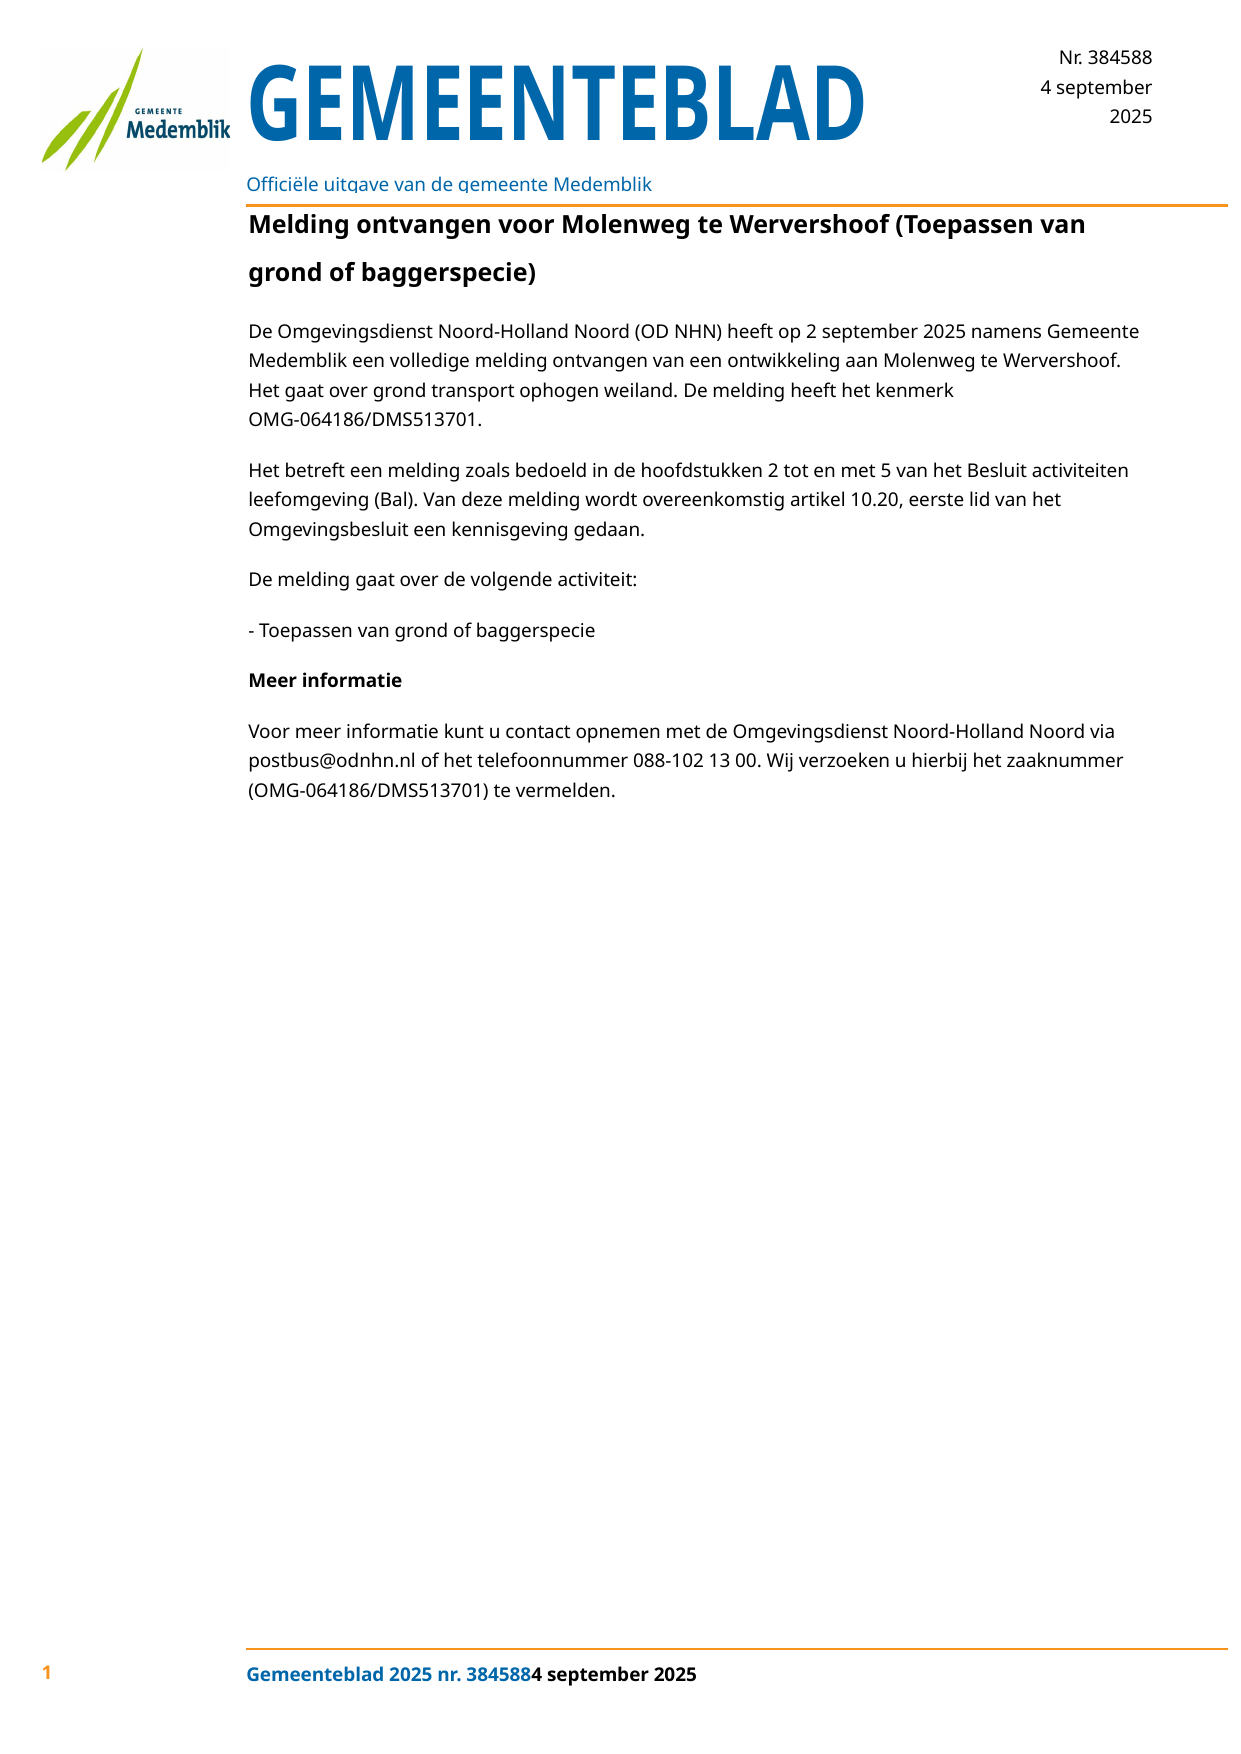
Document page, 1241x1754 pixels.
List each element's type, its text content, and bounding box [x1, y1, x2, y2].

picture [41, 47, 231, 172]
text De melding gaat over de volgende activiteit: [248, 567, 1152, 592]
text - Toepassen van grond of baggerspecie [248, 617, 1152, 643]
text Voor meer informatie kunt u contact opnemen met de Omgevingsdienst Noord-Holland Noord via postbus@odnhn.nl of het telefoonnummer 088-102 13 00. Wij verzoeken u hierbij het zaaknummer (OMG-064186/DMS513701) te vermelden. [248, 718, 1152, 803]
text Het betreft een melding zoals bedoeld in de hoofdstukken 2 tot en met 5 van het Besluit activiteiten leefomgeving (Bal). Van deze melding wordt overeenkomstig artikel 10.20, eerste lid van het Omgevingsbesluit een kennisgeving gedaan. [248, 457, 1152, 542]
text Meer informatie [248, 667, 1152, 693]
text De Omgevingsdienst Noord-Holland Noord (OD NHN) heeft op 2 september 2025 namens Gemeente Medemblik een volledige melding ontvangen van een ontwikkeling aan Molenweg te Wervershoof. Het gaat over grond transport ophogen weiland. De melding heeft het kenmerk OMG-064186/DMS513701. [248, 318, 1152, 432]
text Melding ontvangen voor Molenweg te Wervershoof (Toepassen van grond of baggerspecie) [248, 207, 1152, 288]
